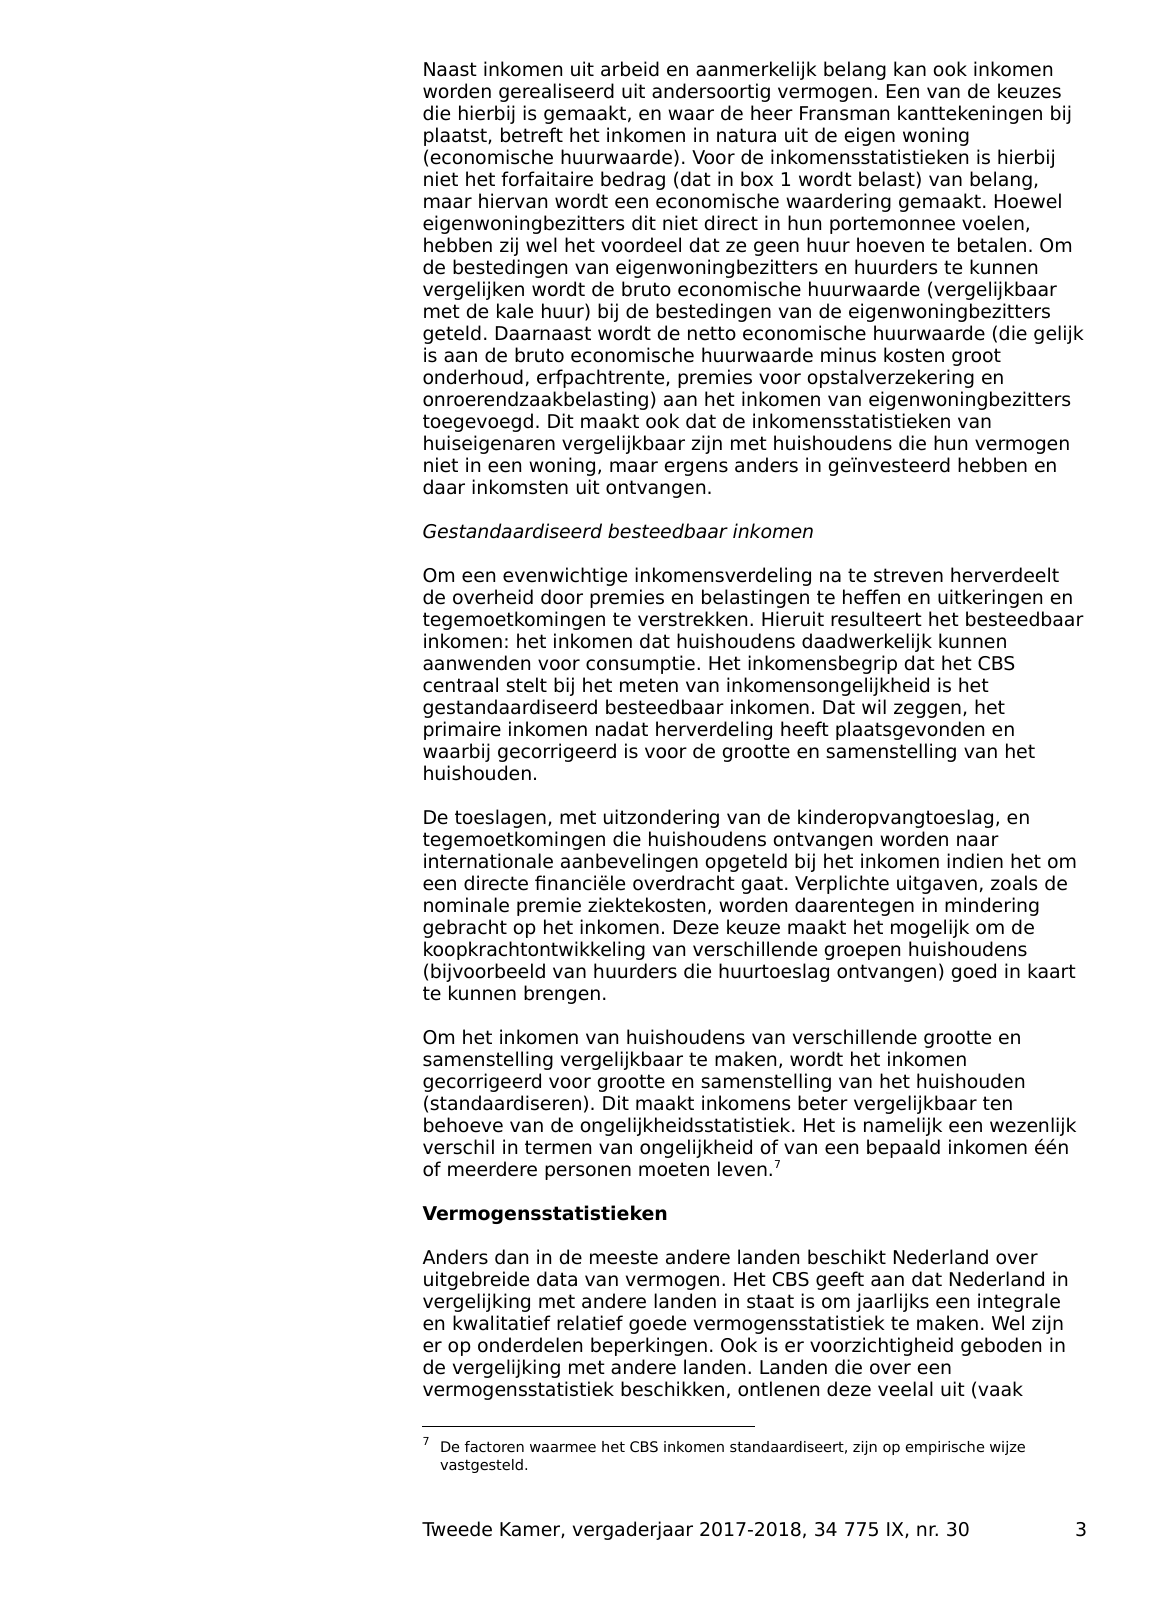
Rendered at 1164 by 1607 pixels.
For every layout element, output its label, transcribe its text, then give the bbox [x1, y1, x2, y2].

text Om het inkomen van huishoudens van verschillende grootte en samenstelling vergelijkbaar te maken, wordt het inkomen gecorrigeerd voor grootte en samenstelling van het huishouden (standaardiseren). Dit maakt inkomens beter vergelijkbaar ten behoeve van de ongelijkheidsstatistiek. Het is namelijk een wezenlijk verschil in termen van ongelijkheid of van een bepaald inkomen één of meerdere personen moeten leven. [422, 1027, 1087, 1181]
text De factoren waarmee het CBS inkomen standaardiseert, zijn op empirische wijze vastgesteld. [422, 1435, 1087, 1474]
text Anders dan in de meeste andere landen beschikt Nederland over uitgebreide data van vermogen. Het CBS geeft aan dat Nederland in vergelijking met andere landen in staat is om jaarlijks een integrale en kwalitatief relatief goede vermogensstatistiek te maken. Wel zijn er op onderdelen beperkingen. Ook is er voorzichtigheid geboden in de vergelijking met andere landen. Landen die over een vermogensstatistiek beschikken, ontlenen deze veelal uit (vaak [422, 1247, 1087, 1401]
subtitle Vermogensstatistieken [422, 1203, 1087, 1225]
text Naast inkomen uit arbeid en aanmerkelijk belang kan ook inkomen worden gerealiseerd uit andersoortig vermogen. Een van de keuzes die hierbij is gemaakt, en waar de heer Fransman kanttekeningen bij plaatst, betreft het inkomen in natura uit de eigen woning (economische huurwaarde). Voor de inkomensstatistieken is hierbij niet het forfaitaire bedrag (dat in box 1 wordt belast) van belang, maar hiervan wordt een economische waardering gemaakt. Hoewel eigenwoningbezitters dit niet direct in hun portemonnee voelen, hebben zij wel het voordeel dat ze geen huur hoeven te betalen. Om de bestedingen van eigenwoningbezitters en huurders te kunnen vergelijken wordt de bruto economische huurwaarde (vergelijkbaar met de kale huur) bij de bestedingen van de eigenwoningbezitters geteld. Daarnaast wordt de netto economische huurwaarde (die gelijk is aan de bruto economische huurwaarde minus kosten groot onderhoud, erfpachtrente, premies voor opstalverzekering en onroerendzaakbelasting) aan het inkomen van eigenwoningbezitters toegevoegd. Dit maakt ook dat de inkomensstatistieken van huiseigenaren vergelijkbaar zijn met huishoudens die hun vermogen niet in een woning, maar ergens anders in geïnvesteerd hebben en daar inkomsten uit ontvangen. [422, 59, 1087, 499]
text De toeslagen, met uitzondering van de kinderopvangtoeslag, en tegemoetkomingen die huishoudens ontvangen worden naar internationale aanbevelingen opgeteld bij het inkomen indien het om een directe financiële overdracht gaat. Verplichte uitgaven, zoals de nominale premie ziektekosten, worden daarentegen in mindering gebracht op het inkomen. Deze keuze maakt het mogelijk om de koopkrachtontwikkeling van verschillende groepen huishoudens (bijvoorbeeld van huurders die huurtoeslag ontvangen) goed in kaart te kunnen brengen. [422, 807, 1087, 1005]
subtitle Gestandaardiseerd besteedbaar inkomen [422, 521, 1087, 543]
text Om een evenwichtige inkomensverdeling na te streven herverdeelt de overheid door premies en belastingen te heffen en uitkeringen en tegemoetkomingen te verstrekken. Hieruit resulteert het besteedbaar inkomen: het inkomen dat huishoudens daadwerkelijk kunnen aanwenden voor consumptie. Het inkomensbegrip dat het CBS centraal stelt bij het meten van inkomensongelijkheid is het gestandaardiseerd besteedbaar inkomen. Dat wil zeggen, het primaire inkomen nadat herverdeling heeft plaatsgevonden en waarbij gecorrigeerd is voor de grootte en samenstelling van het huishouden. [422, 565, 1087, 785]
